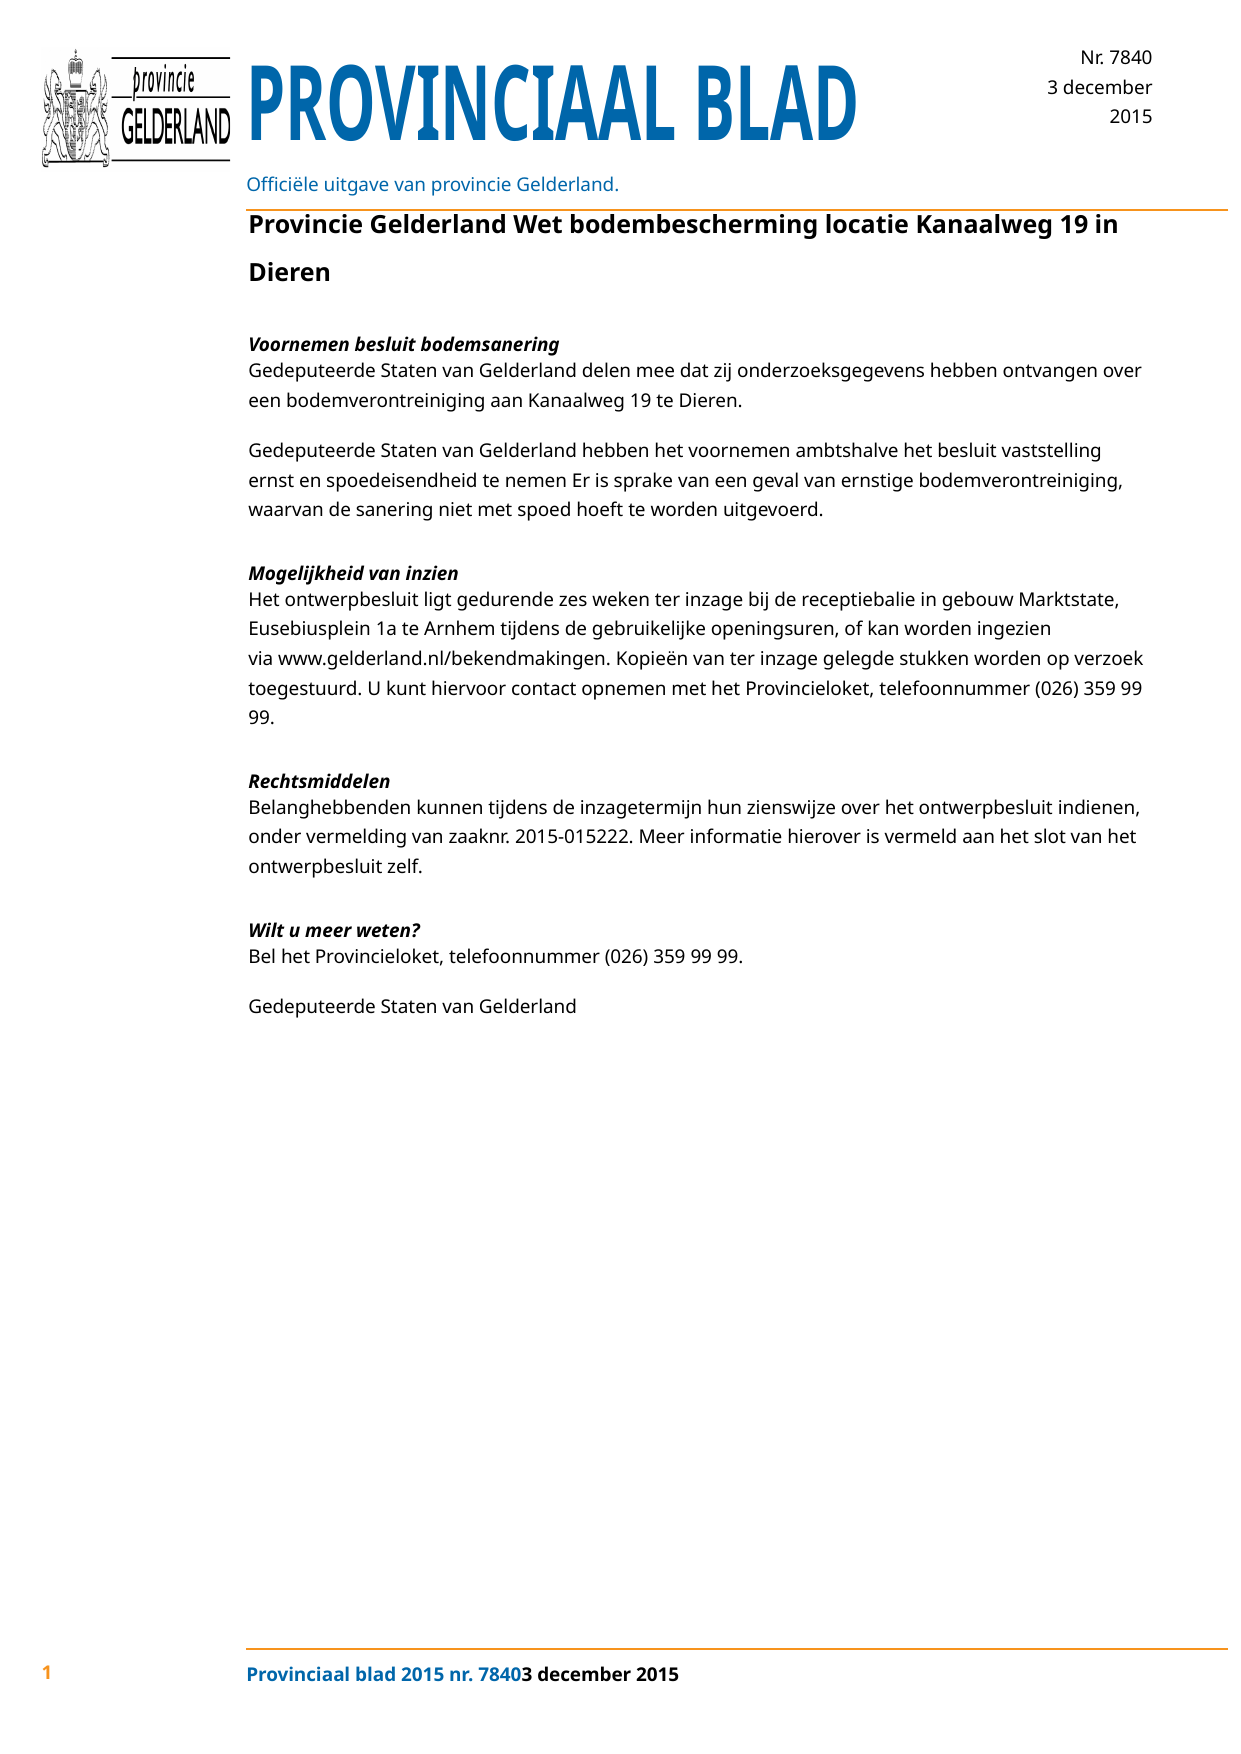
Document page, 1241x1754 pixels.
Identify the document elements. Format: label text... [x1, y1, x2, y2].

text Gedeputeerde Staten van Gelderland delen mee dat zij onderzoeksgegevens hebben ontvangen over een bodemverontreiniging aan Kanaalweg 19 te Dieren. [248, 357, 1152, 412]
text Belanghebbenden kunnen tijdens de inzagetermijn hun zienswijze over het ontwerpbesluit indienen, onder vermelding van zaaknr. 2015-015222. Meer informatie hierover is vermeld aan het slot van het ontwerpbesluit zelf. [248, 794, 1152, 879]
text Provincie Gelderland Wet bodembescherming locatie Kanaalweg 19 in Dieren [248, 211, 1152, 288]
text Gedeputeerde Staten van Gelderland hebben het voornemen ambtshalve het besluit vaststelling ernst en spoedeisendheid te nemen Er is sprake van een geval van ernstige bodemverontreiniging, waarvan de sanering niet met spoed hoeft te worden uitgevoerd. [248, 437, 1152, 522]
picture [41, 47, 231, 172]
text Gedeputeerde Staten van Gelderland [248, 993, 1152, 1019]
text Het ontwerpbesluit ligt gedurende zes weken ter inzage bij de receptiebalie in gebouw Marktstate, Eusebiusplein 1a te Arnhem tijdens de gebruikelijke openingsuren, of kan worden ingezien via www.gelderland.nl/bekendmakingen. Kopieën van ter inzage gelegde stukken worden op verzoek toegestuurd. U kunt hiervoor contact opnemen met het Provincieloket, telefoonnummer (026) 359 99 99. [248, 586, 1152, 730]
text Mogelijkheid van inzien [248, 560, 1152, 586]
text Rechtsmiddelen [248, 768, 1152, 794]
text Bel het Provincieloket, telefoonnummer (026) 359 99 99. [248, 943, 1152, 969]
text Wilt u meer weten? [248, 917, 1152, 943]
text Voornemen besluit bodemsanering [248, 331, 1152, 357]
